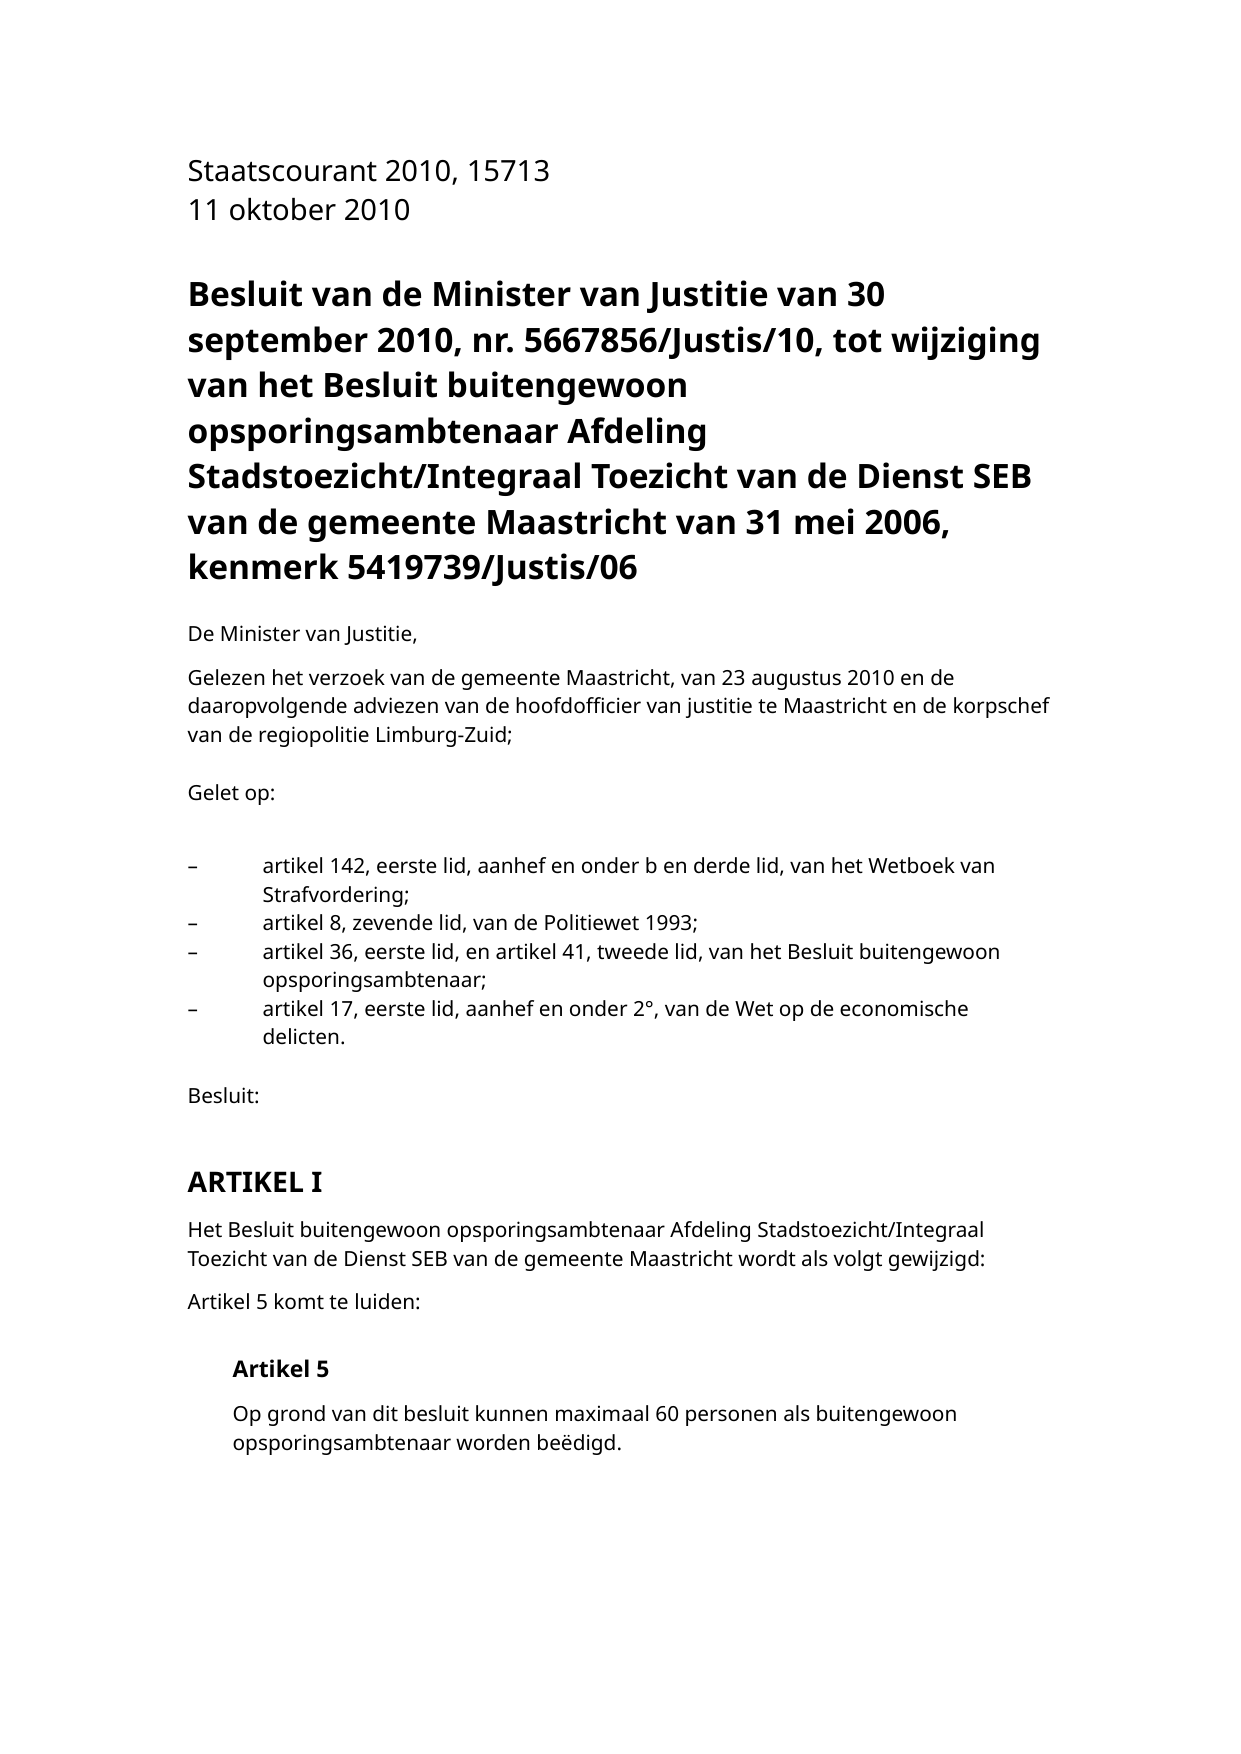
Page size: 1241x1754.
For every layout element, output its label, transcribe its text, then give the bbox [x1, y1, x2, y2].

text Staatscourant 2010, 15713 [187, 150, 1053, 190]
subtitle Besluit van de Minister van Justitie van 30 september 2010, nr. 5667856/Justis/10, tot wijziging van het Besluit buitengewoon opsporingsambtenaar Afdeling Stadstoezicht/Integraal Toezicht van de Dienst SEB van de gemeente Maastricht van 31 mei 2006, kenmerk 5419739/Justis/06 [187, 271, 1053, 589]
text Op grond van dit besluit kunnen maximaal 60 personen als buitengewoon opsporingsambtenaar worden beëdigd. [232, 1399, 1053, 1456]
subtitle ARTIKEL I [187, 1162, 1053, 1200]
text 11 oktober 2010 [187, 190, 1053, 229]
text Artikel 5 komt te luiden: [187, 1287, 1053, 1316]
list artikel 17, eerste lid, aanhef en onder 2°, van de Wet op de economische delicten. [187, 994, 1053, 1051]
text De Minister van Justitie, [187, 619, 1053, 648]
subtitle Artikel 5 [232, 1353, 1053, 1384]
list artikel 8, zevende lid, van de Politiewet 1993; [187, 908, 1053, 937]
text Besluit: [187, 1081, 1053, 1109]
list artikel 142, eerste lid, aanhef en onder b en derde lid, van het Wetboek van Strafvordering; [187, 852, 1053, 908]
list artikel 36, eerste lid, en artikel 41, tweede lid, van het Besluit buitengewoon opsporingsambtenaar; [187, 937, 1053, 994]
text Gelezen het verzoek van de gemeente Maastricht, van 23 augustus 2010 en de daaropvolgende adviezen van de hoofdofficier van justitie te Maastricht en de korpschef van de regiopolitie Limburg-Zuid; [187, 663, 1053, 748]
text Gelet op: [187, 778, 1053, 807]
text Het Besluit buitengewoon opsporingsambtenaar Afdeling Stadstoezicht/Integraal Toezicht van de Dienst SEB van de gemeente Maastricht wordt als volgt gewijzigd: [187, 1215, 1053, 1272]
